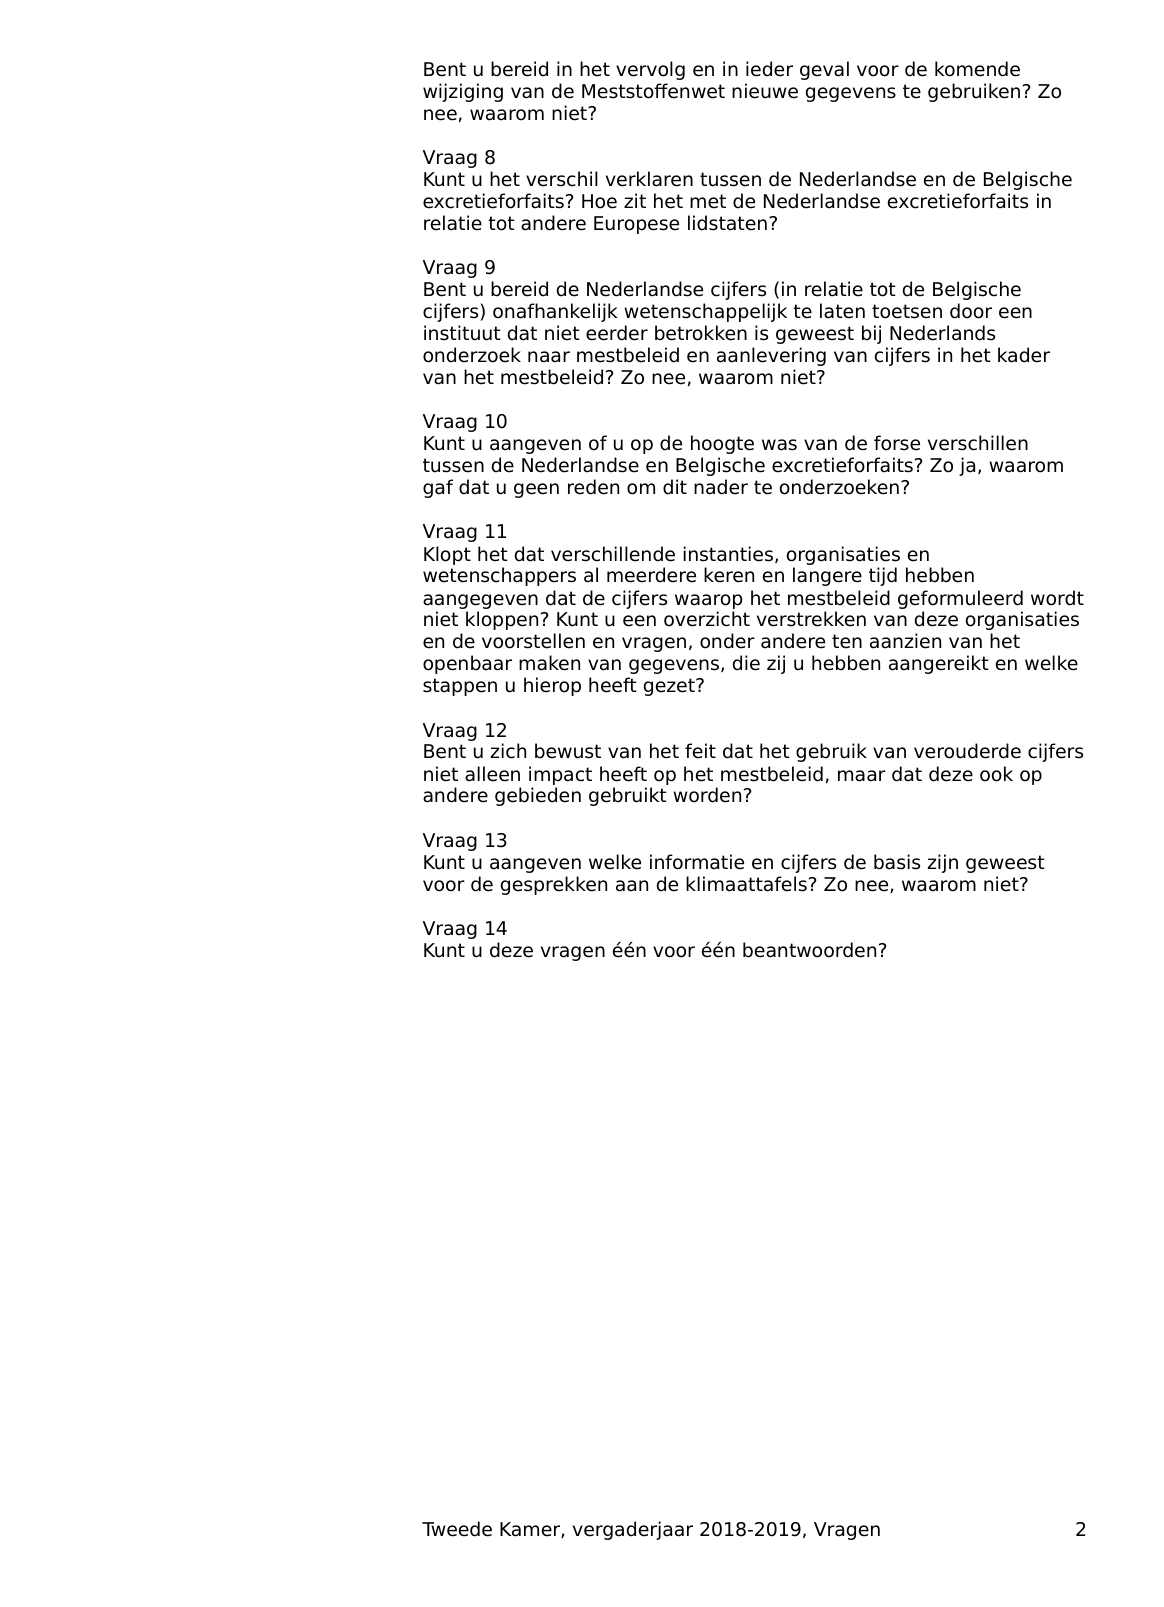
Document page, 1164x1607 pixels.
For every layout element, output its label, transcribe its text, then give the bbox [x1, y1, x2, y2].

text Bent u bereid de Nederlandse cijfers (in relatie tot de Belgische cijfers) onafhankelijk wetenschappelijk te laten toetsen door een instituut dat niet eerder betrokken is geweest bij Nederlands onderzoek naar mestbeleid en aanlevering van cijfers in het kader van het mestbeleid? Zo nee, waarom niet? [422, 279, 1087, 389]
text Klopt het dat verschillende instanties, organisaties en wetenschappers al meerdere keren en langere tijd hebben aangegeven dat de cijfers waarop het mestbeleid geformuleerd wordt niet kloppen? Kunt u een overzicht verstrekken van deze organisaties en de voorstellen en vragen, onder andere ten aanzien van het openbaar maken van gegevens, die zij u hebben aangereikt en welke stappen u hierop heeft gezet? [422, 543, 1087, 697]
text Vraag 13 [422, 829, 1087, 852]
text Vraag 9 [422, 257, 1087, 279]
text Vraag 12 [422, 719, 1087, 741]
text Vraag 10 [422, 411, 1087, 433]
text Kunt u aangeven of u op de hoogte was van de forse verschillen tussen de Nederlandse en Belgische excretieforfaits? Zo ja, waarom gaf dat u geen reden om dit nader te onderzoeken? [422, 433, 1087, 499]
text Vraag 14 [422, 918, 1087, 940]
text Kunt u aangeven welke informatie en cijfers de basis zijn geweest voor de gesprekken aan de klimaattafels? Zo nee, waarom niet? [422, 852, 1087, 896]
text Kunt u deze vragen één voor één beantwoorden? [422, 940, 1087, 962]
text Bent u bereid in het vervolg en in ieder geval voor de komende wijziging van de Meststoffenwet nieuwe gegevens te gebruiken? Zo nee, waarom niet? [422, 59, 1087, 125]
text Bent u zich bewust van het feit dat het gebruik van verouderde cijfers niet alleen impact heeft op het mestbeleid, maar dat deze ook op andere gebieden gebruikt worden? [422, 741, 1087, 807]
text Vraag 11 [422, 521, 1087, 543]
text Vraag 8 [422, 147, 1087, 169]
text Kunt u het verschil verklaren tussen de Nederlandse en de Belgische excretieforfaits? Hoe zit het met de Nederlandse excretieforfaits in relatie tot andere Europese lidstaten? [422, 169, 1087, 235]
